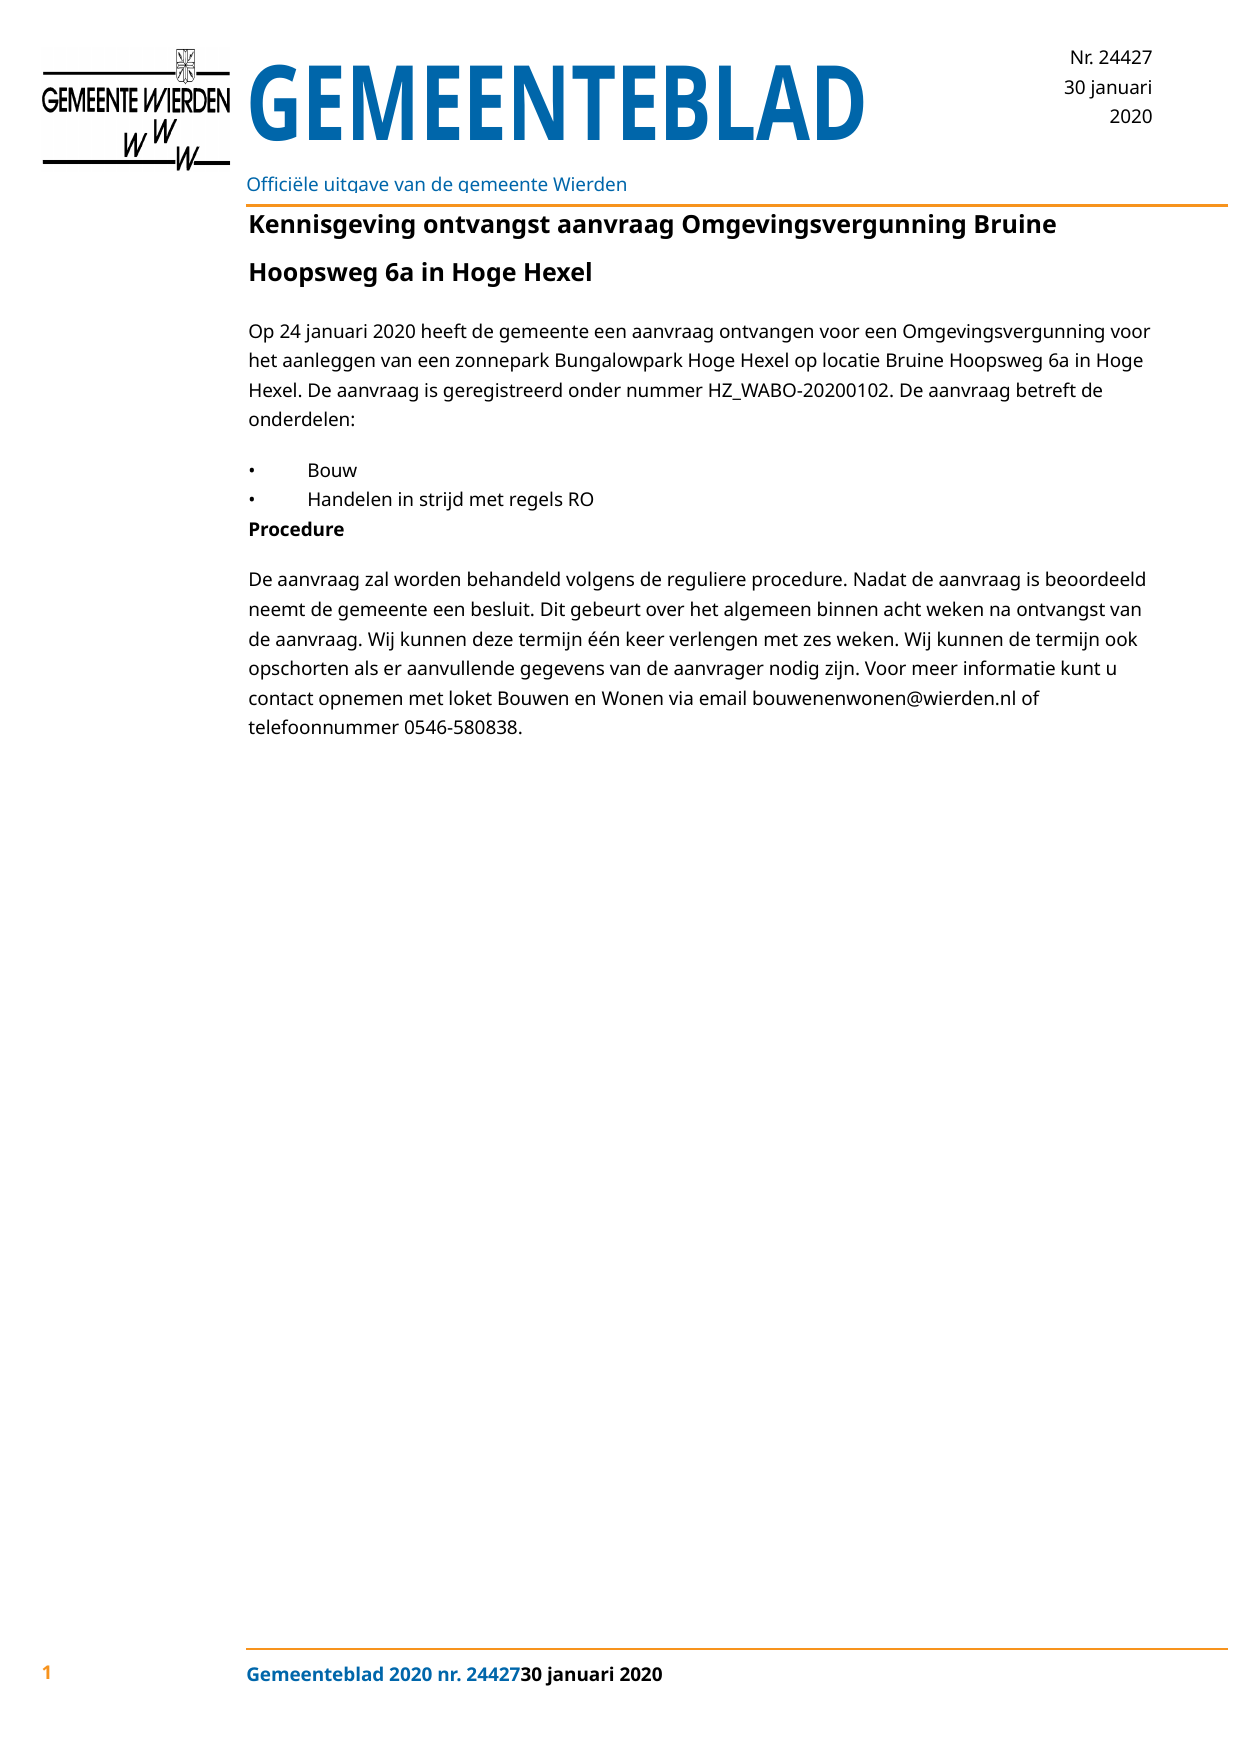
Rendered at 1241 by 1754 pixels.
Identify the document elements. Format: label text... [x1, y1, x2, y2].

text Op 24 januari 2020 heeft de gemeente een aanvraag ontvangen voor een Omgevingsvergunning voor het aanleggen van een zonnepark Bungalowpark Hoge Hexel op locatie Bruine Hoopsweg 6a in Hoge Hexel. De aanvraag is geregistreerd onder nummer HZ_WABO-20200102. De aanvraag betreft de onderdelen: [248, 318, 1152, 432]
list Bouw [248, 457, 1152, 483]
picture [41, 47, 231, 172]
text De aanvraag zal worden behandeld volgens de reguliere procedure. Nadat de aanvraag is beoordeeld neemt de gemeente een besluit. Dit gebeurt over het algemeen binnen acht weken na ontvangst van de aanvraag. Wij kunnen deze termijn één keer verlengen met zes weken. Wij kunnen de termijn ook opschorten als er aanvullende gegevens van de aanvrager nodig zijn. Voor meer informatie kunt u contact opnemen met loket Bouwen en Wonen via email bouwenenwonen@wierden.nl of telefoonnummer 0546-580838. [248, 567, 1152, 740]
list Handelen in strijd met regels RO [248, 487, 1152, 512]
text Procedure [248, 516, 1152, 542]
text Kennisgeving ontvangst aanvraag Omgevingsvergunning Bruine Hoopsweg 6a in Hoge Hexel [248, 207, 1152, 288]
